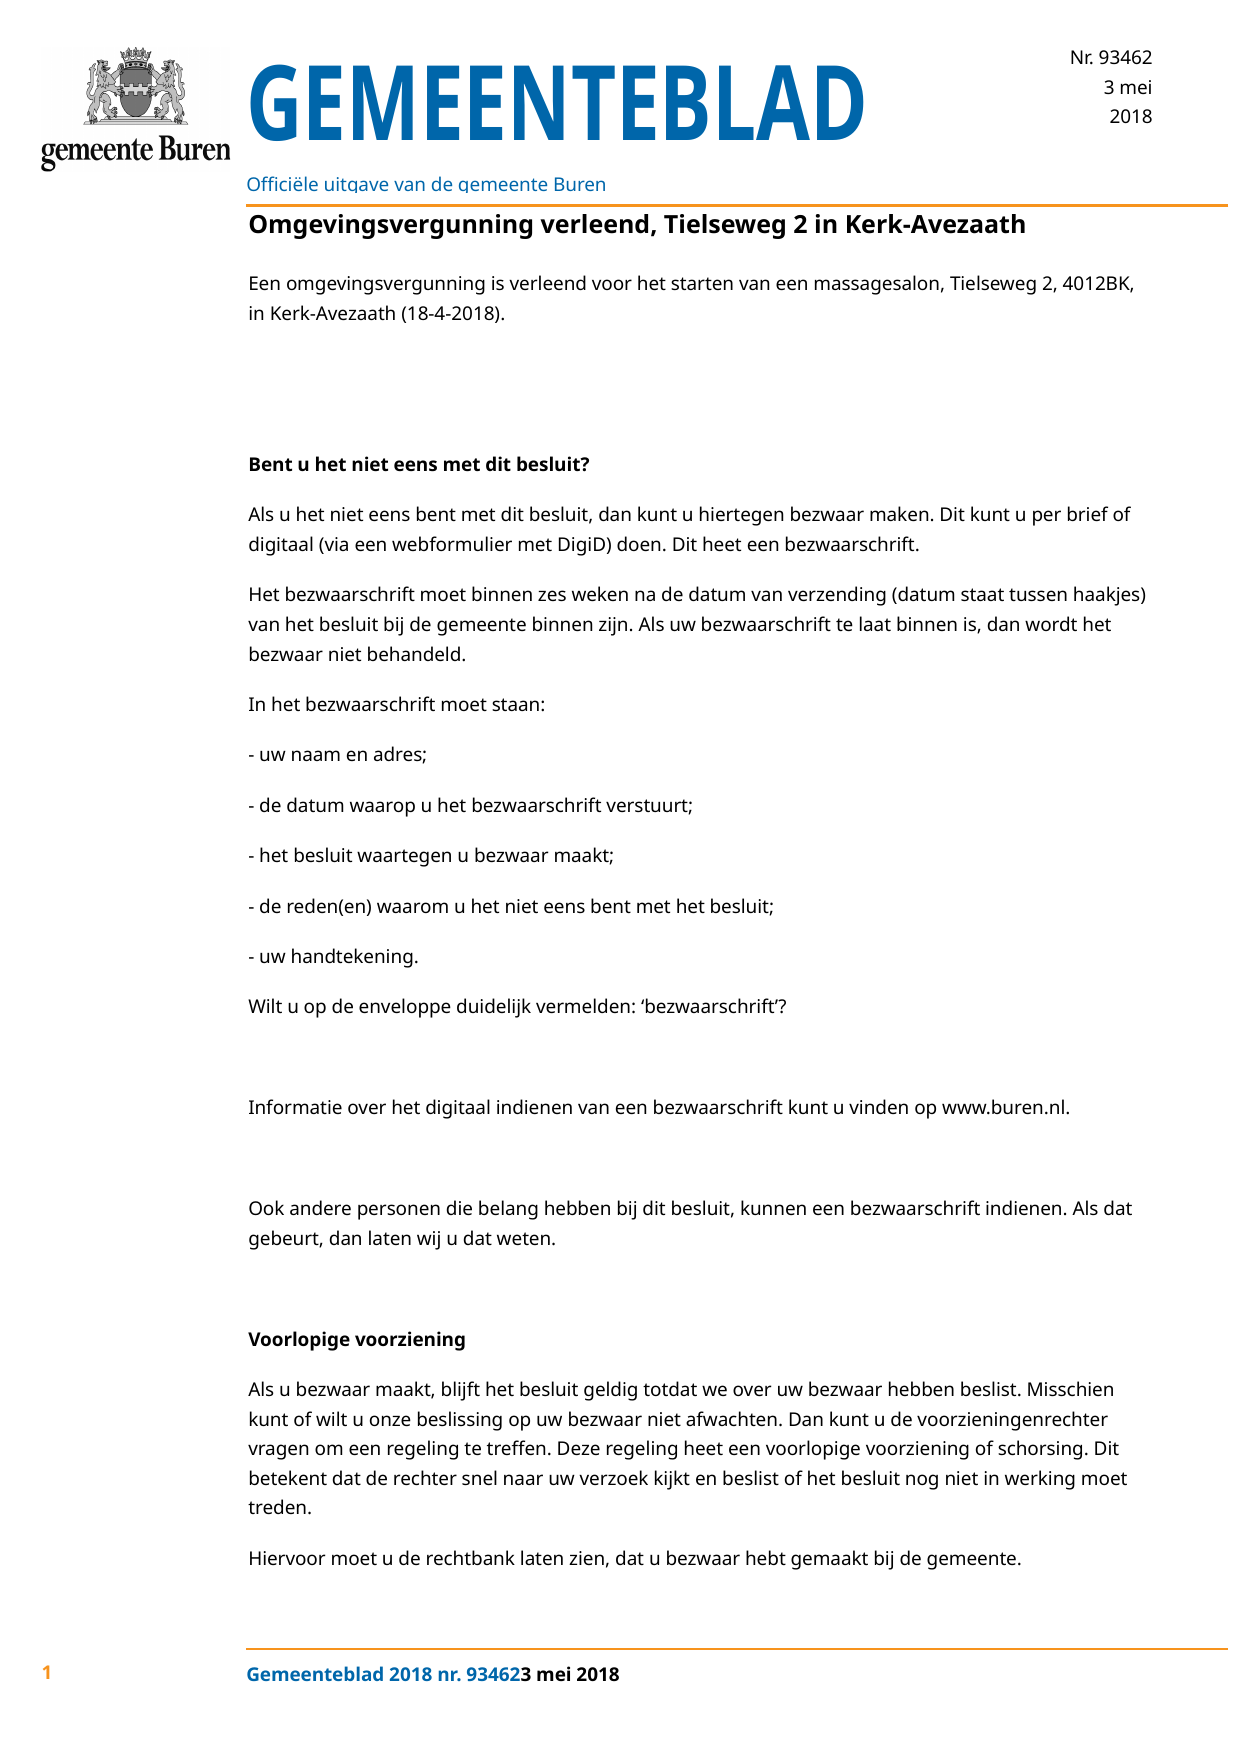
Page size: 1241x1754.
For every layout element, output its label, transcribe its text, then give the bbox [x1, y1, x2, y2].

text Een omgevingsvergunning is verleend voor het starten van een massagesalon, Tielseweg 2, 4012BK, in Kerk-Avezaath (18-4-2018). [248, 270, 1152, 326]
text - uw handtekening. [248, 943, 1152, 969]
text - uw naam en adres; [248, 742, 1152, 767]
picture [41, 47, 231, 172]
text Wilt u op de enveloppe duidelijk vermelden: ‘bezwaarschrift’? [248, 994, 1152, 1019]
text Het bezwaarschrift moet binnen zes weken na de datum van verzending (datum staat tussen haakjes) van het besluit bij de gemeente binnen zijn. Als uw bezwaarschrift te laat binnen is, dan wordt het bezwaar niet behandeld. [248, 582, 1152, 666]
text Als u bezwaar maakt, blijft het besluit geldig totdat we over uw bezwaar hebben beslist. Misschien kunt of wilt u onze beslissing op uw bezwaar niet afwachten. Dan kunt u de voorzieningenrechter vragen om een regeling te treffen. Deze regeling heet een voorlopige voorziening of schorsing. Dit betekent dat de rechter snel naar uw verzoek kijkt en beslist of het besluit nog niet in werking moet treden. [248, 1376, 1152, 1520]
text - de datum waarop u het bezwaarschrift verstuurt; [248, 792, 1152, 818]
text - de reden(en) waarom u het niet eens bent met het besluit; [248, 893, 1152, 918]
text In het bezwaarschrift moet staan: [248, 691, 1152, 717]
text Omgevingsvergunning verleend, Tielseweg 2 in Kerk-Avezaath [248, 207, 1152, 241]
text Voorlopige voorziening [248, 1326, 1152, 1351]
text Informatie over het digitaal indienen van een bezwaarschrift kunt u vinden op www.buren.nl. [248, 1094, 1152, 1120]
text Als u het niet eens bent met dit besluit, dan kunt u hiertegen bezwaar maken. Dit kunt u per brief of digitaal (via een webformulier met DigiD) doen. Dit heet een bezwaarschrift. [248, 502, 1152, 557]
text Bent u het niet eens met dit besluit? [248, 451, 1152, 477]
text Ook andere personen die belang hebben bij dit besluit, kunnen een bezwaarschrift indienen. Als dat gebeurt, dan laten wij u dat weten. [248, 1195, 1152, 1251]
text - het besluit waartegen u bezwaar maakt; [248, 842, 1152, 868]
text Hiervoor moet u de rechtbank laten zien, dat u bezwaar hebt gemaakt bij de gemeente. [248, 1545, 1152, 1571]
